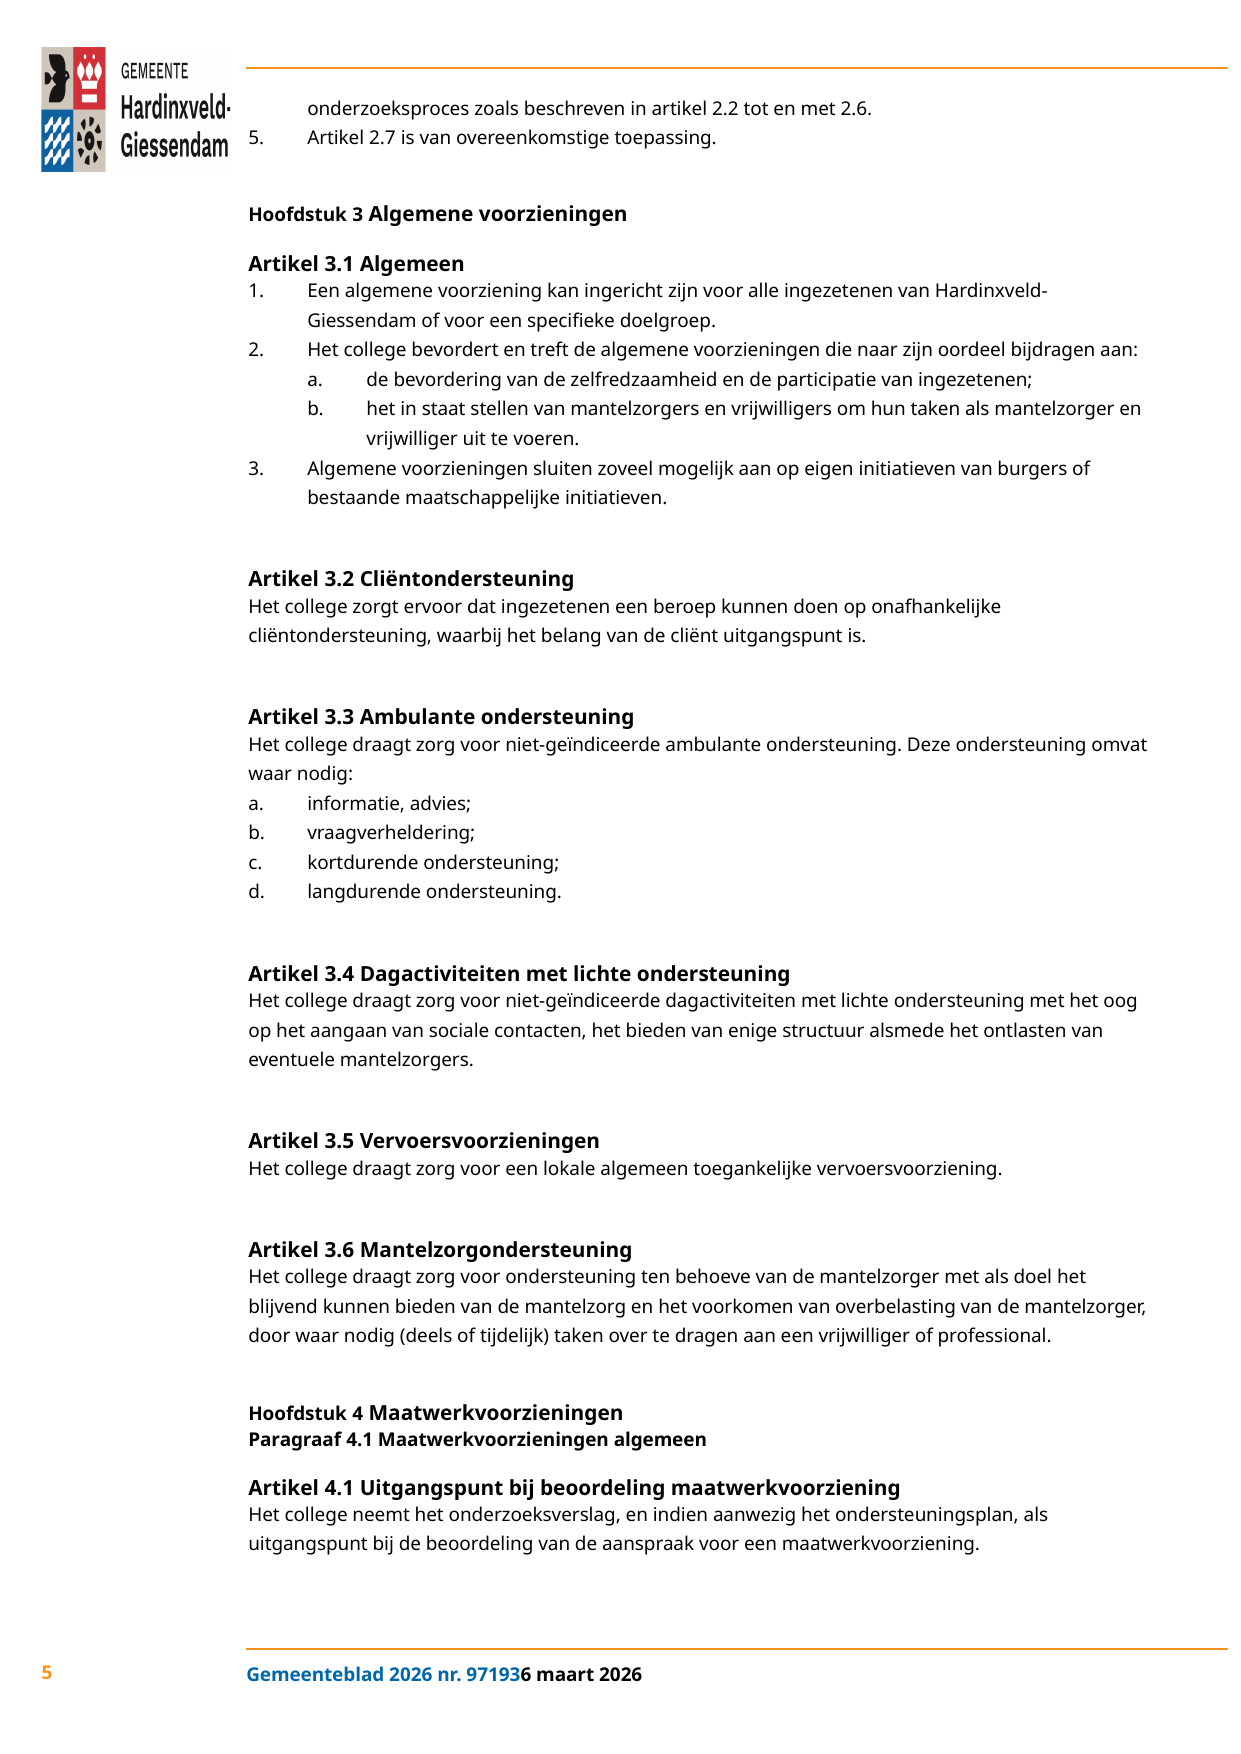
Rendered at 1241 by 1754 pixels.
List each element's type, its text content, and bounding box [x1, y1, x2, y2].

text Het college draagt zorg voor een lokale algemeen toegankelijke vervoersvoorziening. [248, 1155, 1152, 1181]
text Artikel 3.1 Algemeen [248, 249, 1152, 277]
text Hoofdstuk 3 Algemene voorzieningen [248, 199, 1152, 228]
text Artikel 3.5 Vervoersvoorzieningen [248, 1126, 1152, 1155]
text Het college zorgt ervoor dat ingezetenen een beroep kunnen doen op onafhankelijke cliëntondersteuning, waarbij het belang van de cliënt uitgangspunt is. [248, 593, 1152, 648]
text Het college draagt zorg voor niet-geïndiceerde dagactiviteiten met lichte ondersteuning met het oog op het aangaan van sociale contacten, het bieden van enige structuur alsmede het ontlasten van eventuele mantelzorgers. [248, 987, 1152, 1072]
picture [41, 47, 231, 172]
list het in staat stellen van mantelzorgers en vrijwilligers om hun taken als mantelzorger en [307, 396, 1152, 421]
list Algemene voorzieningen sluiten zoveel mogelijk aan op eigen initiatieven van burgers of bestaande maatschappelijke initiatieven. [248, 455, 1152, 510]
text Paragraaf 4.1 Maatwerkvoorzieningen algemeen [248, 1426, 1152, 1452]
text Artikel 3.2 Cliëntondersteuning [248, 564, 1152, 593]
list vraagverheldering; [248, 819, 1152, 845]
text Het college draagt zorg voor ondersteuning ten behoeve van de mantelzorger met als doel het blijvend kunnen bieden van de mantelzorg en het voorkomen van overbelasting van de mantelzorger, door waar nodig (deels of tijdelijk) taken over te dragen aan een vrijwilliger of professional. [248, 1263, 1152, 1348]
text Hoofdstuk 4 Maatwerkvoorzieningen [248, 1398, 1152, 1426]
text Het college neemt het onderzoeksverslag, en indien aanwezig het ondersteuningsplan, als uitgangspunt bij de beoordeling van de aanspraak voor een maatwerkvoorziening. [248, 1501, 1152, 1556]
list Artikel 2.7 is van overeenkomstige toepassing. [248, 124, 1152, 150]
text Artikel 3.4 Dagactiviteiten met lichte ondersteuning [248, 959, 1152, 987]
list de bevordering van de zelfredzaamheid en de participatie van ingezetenen; [307, 366, 1152, 392]
list informatie, advies; [248, 790, 1152, 816]
list Het college bevordert en treft de algemene voorzieningen die naar zijn oordeel bijdragen aan: [248, 336, 1152, 362]
text Het college draagt zorg voor niet-geïndiceerde ambulante ondersteuning. Deze ondersteuning omvat waar nodig: [248, 731, 1152, 786]
list onderzoeksproces zoals beschreven in artikel 2.2 tot en met 2.6. [248, 95, 1152, 121]
text Artikel 4.1 Uitgangspunt bij beoordeling maatwerkvoorziening [248, 1473, 1152, 1501]
text Artikel 3.6 Mantelzorgondersteuning [248, 1235, 1152, 1263]
list langdurende ondersteuning. [248, 879, 1152, 904]
text Artikel 3.3 Ambulante ondersteuning [248, 702, 1152, 731]
list kortdurende ondersteuning; [248, 849, 1152, 875]
list vrijwilliger uit te voeren. [307, 425, 1152, 451]
list Een algemene voorziening kan ingericht zijn voor alle ingezetenen van Hardinxveld-Giessendam of voor een specifieke doelgroep. [248, 277, 1152, 333]
